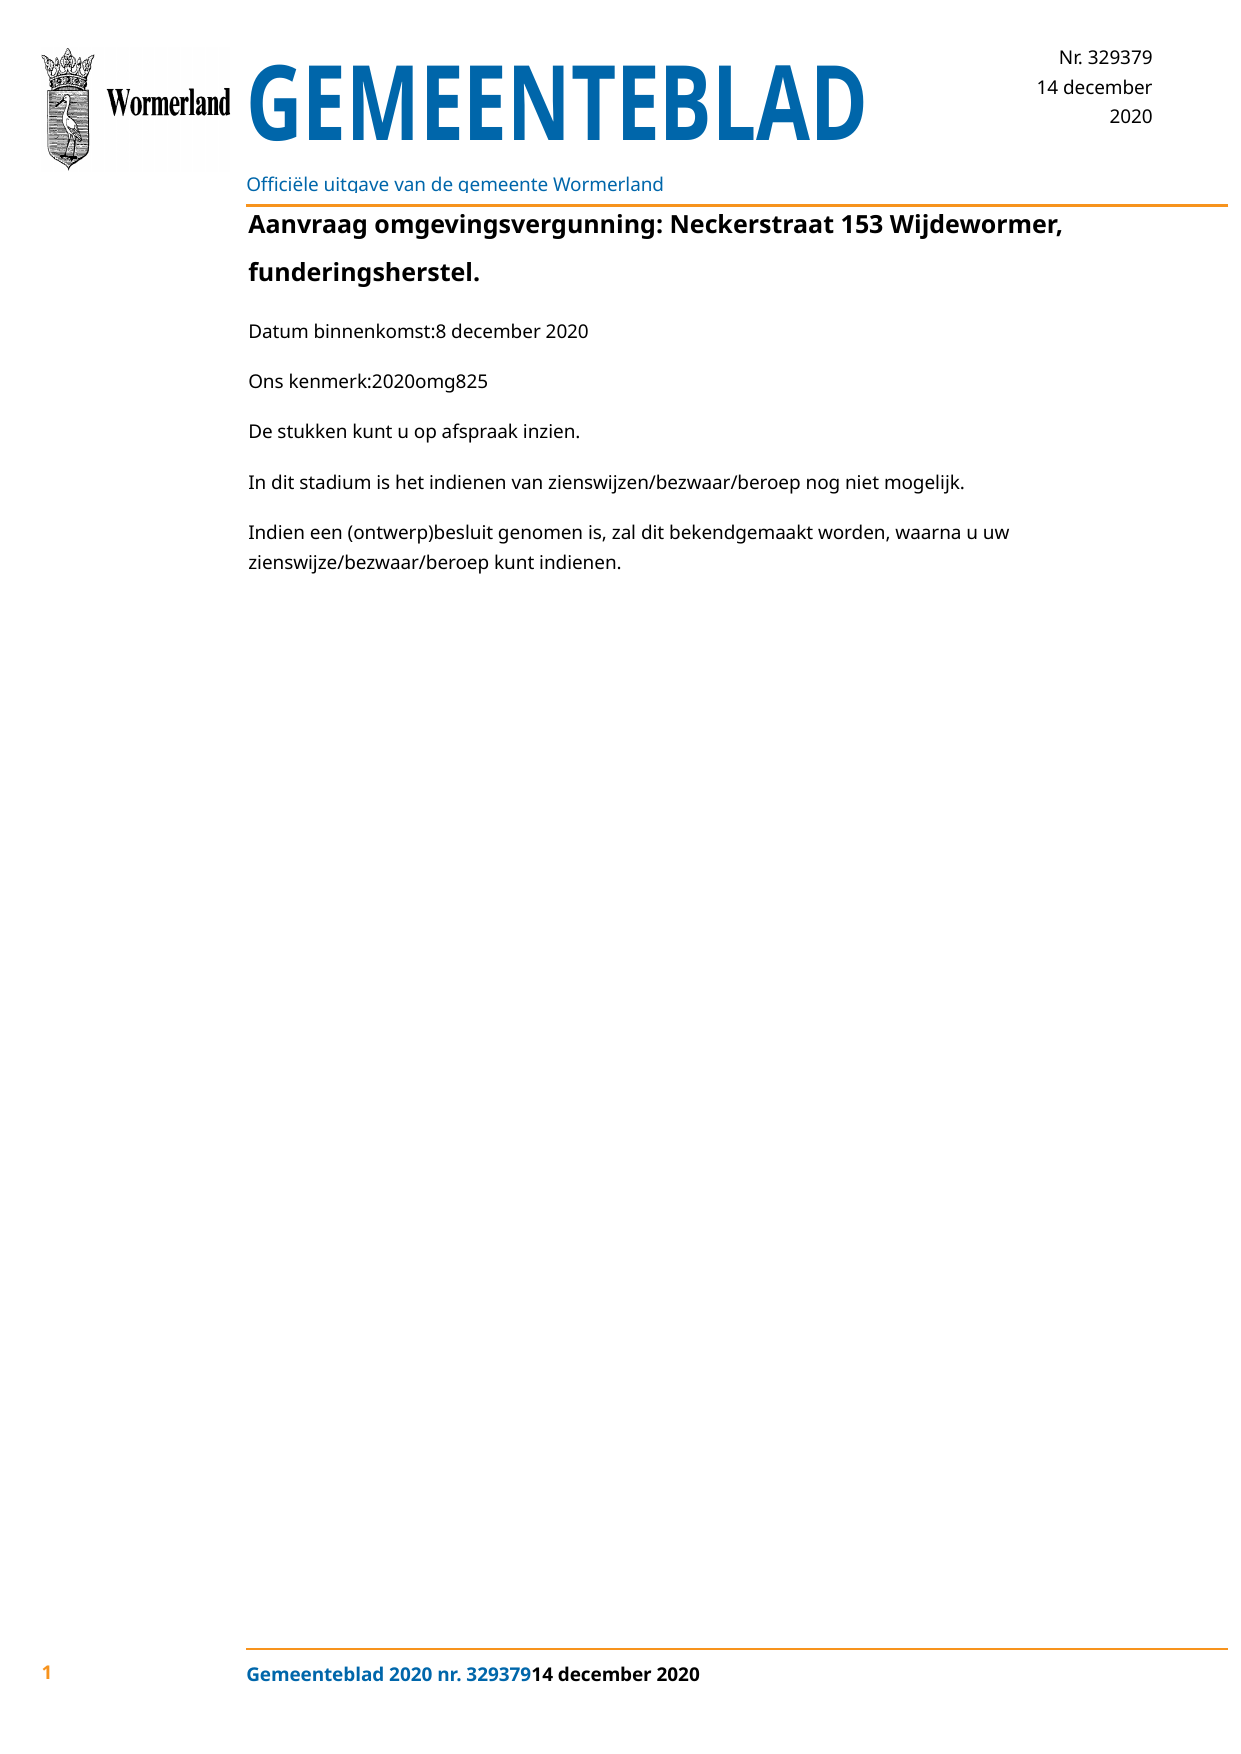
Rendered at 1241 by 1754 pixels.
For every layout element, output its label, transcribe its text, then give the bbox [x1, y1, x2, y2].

text Aanvraag omgevingsvergunning: Neckerstraat 153 Wijdewormer, funderingsherstel. [248, 207, 1152, 288]
text De stukken kunt u op afspraak inzien. [248, 419, 1152, 444]
text Ons kenmerk:2020omg825 [248, 368, 1152, 394]
text Indien een (ontwerp)besluit genomen is, zal dit bekendgemaakt worden, waarna u uw zienswijze/bezwaar/beroep kunt indienen. [248, 519, 1152, 575]
picture [41, 47, 231, 172]
text Datum binnenkomst:8 december 2020 [248, 318, 1152, 344]
text In dit stadium is het indienen van zienswijzen/bezwaar/beroep nog niet mogelijk. [248, 469, 1152, 495]
